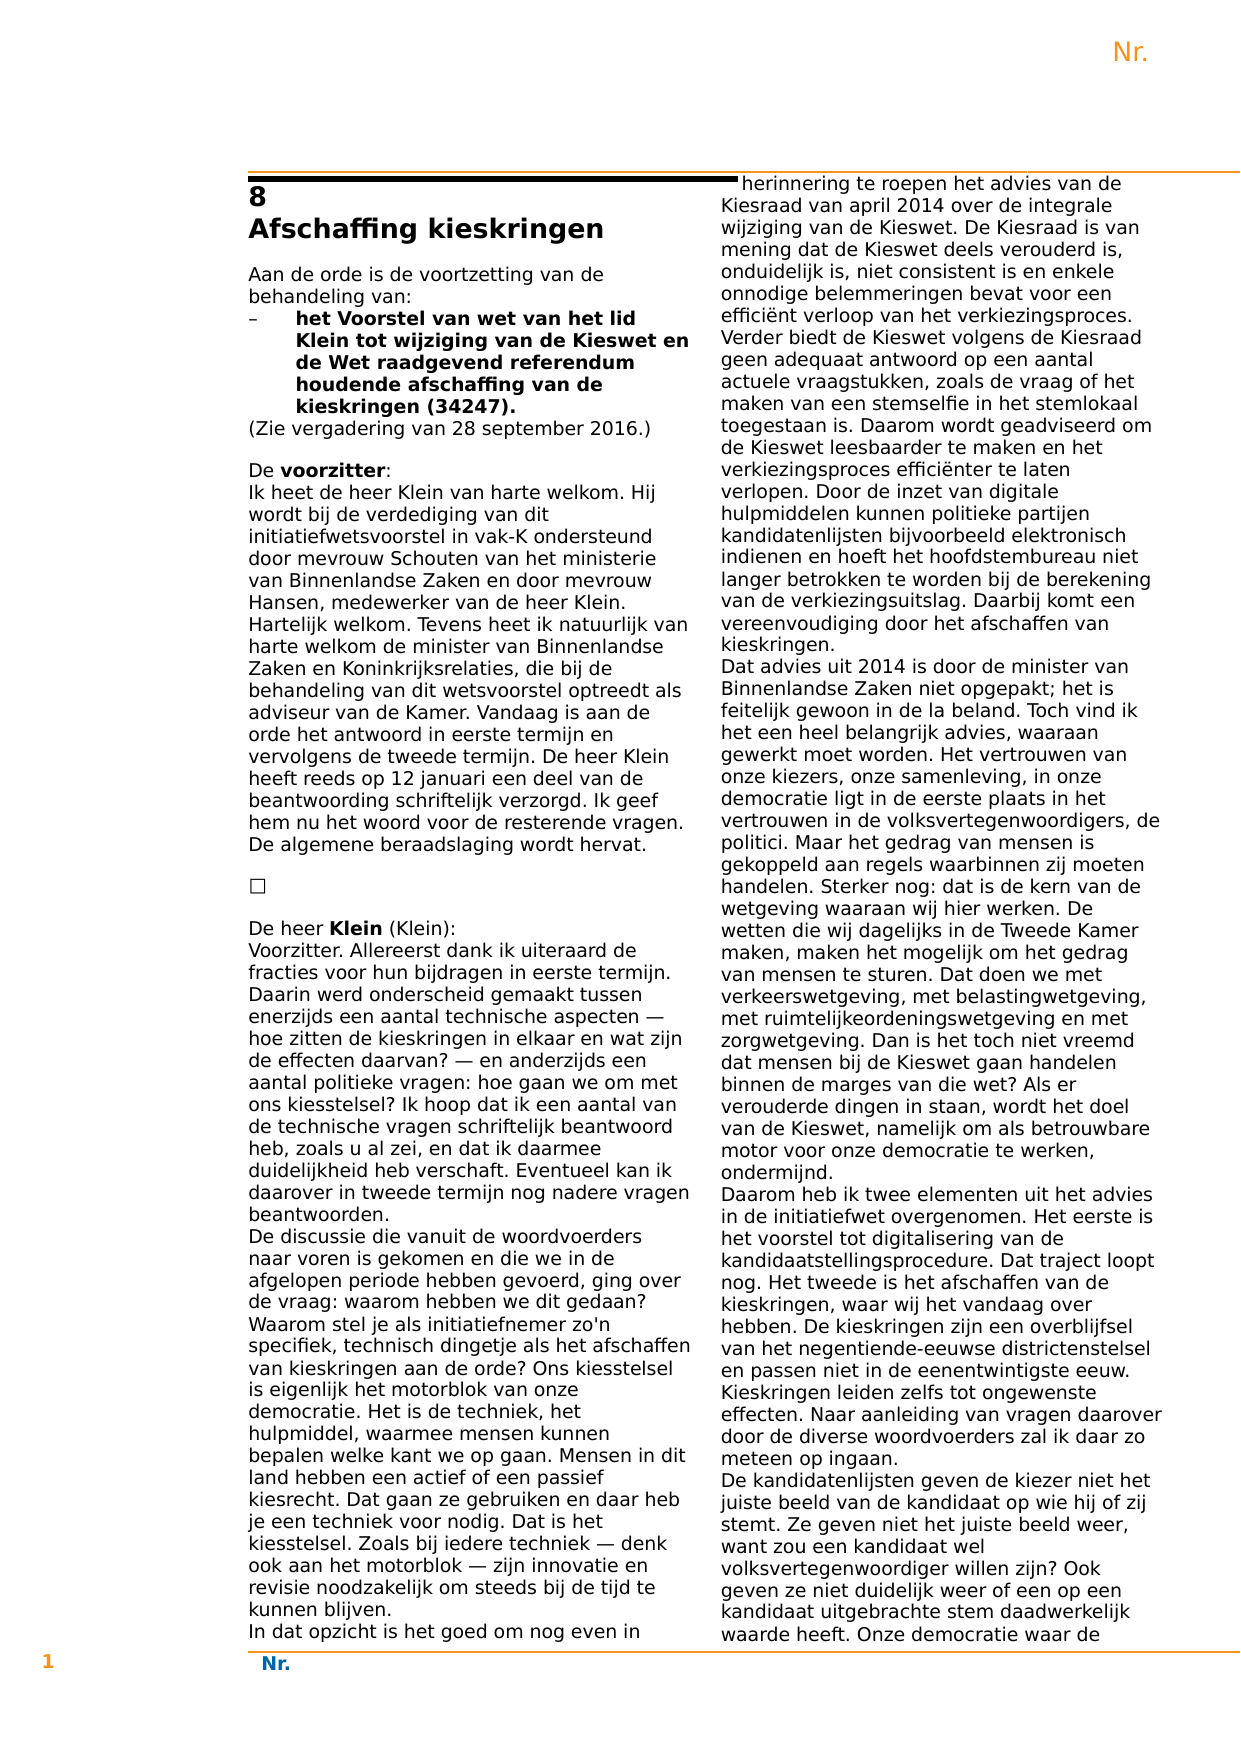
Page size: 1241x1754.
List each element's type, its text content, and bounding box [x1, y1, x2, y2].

text Voorzitter. Allereerst dank ik uiteraard de fracties voor hun bijdragen in eerste termijn. Daarin werd onderscheid gemaakt tussen enerzijds een aantal technische aspecten — hoe zitten de kieskringen in elkaar en wat zijn de effecten daarvan? — en anderzijds een aantal politieke vragen: hoe gaan we om met ons kiesstelsel? Ik hoop dat ik een aantal van de technische vragen schriftelijk beantwoord heb, zoals u al zei, en dat ik daarmee duidelijkheid heb verschaft. Eventueel kan ik daarover in tweede termijn nog nadere vragen beantwoorden. [248, 940, 691, 1226]
text Dat advies uit 2014 is door de minister van Binnenlandse Zaken niet opgepakt; het is feitelijk gewoon in de la beland. Toch vind ik het een heel belangrijk advies, waaraan gewerkt moet worden. Het vertrouwen van onze kiezers, onze samenleving, in onze democratie ligt in de eerste plaats in het vertrouwen in de volksvertegenwoordigers, de politici. Maar het gedrag van mensen is gekoppeld aan regels waarbinnen zij moeten handelen. Sterker nog: dat is de kern van de wetgeving waaraan wij hier werken. De wetten die wij dagelijks in de Tweede Kamer maken, maken het mogelijk om het gedrag van mensen te sturen. Dat doen we met verkeerswetgeving, met belastingwetgeving, met ruimtelijkeordeningswetgeving en met zorgwetgeving. Dan is het toch niet vreemd dat mensen bij de Kieswet gaan handelen binnen de marges van die wet? Als er verouderde dingen in staan, wordt het doel van de Kieswet, namelijk om als betrouwbare motor voor onze democratie te werken, ondermijnd. [721, 656, 1163, 1184]
text De discussie die vanuit de woordvoerders naar voren is gekomen en die we in de afgelopen periode hebben gevoerd, ging over de vraag: waarom hebben we dit gedaan? Waarom stel je als initiatiefnemer zo'n specifiek, technisch dingetje als het afschaffen van kieskringen aan de orde? Ons kiesstelsel is eigenlijk het motorblok van onze democratie. Het is de techniek, het hulpmiddel, waarmee mensen kunnen bepalen welke kant we op gaan. Mensen in dit land hebben een actief of een passief kiesrecht. Dat gaan ze gebruiken en daar heb je een techniek voor nodig. Dat is het kiesstelsel. Zoals bij iedere techniek — denk ook aan het motorblok — zijn innovatie en revisie noodzakelijk om steeds bij de tijd te kunnen blijven. [248, 1226, 691, 1621]
text herinnering te roepen het advies van de Kiesraad van april 2014 over de integrale wijziging van de Kieswet. De Kiesraad is van mening dat de Kieswet deels verouderd is, onduidelijk is, niet consistent is en enkele onnodige belemmeringen bevat voor een efficiënt verloop van het verkiezingsproces. Verder biedt de Kieswet volgens de Kiesraad geen adequaat antwoord op een aantal actuele vraagstukken, zoals de vraag of het maken van een stemselfie in het stemlokaal toegestaan is. Daarom wordt geadviseerd om de Kieswet leesbaarder te maken en het verkiezingsproces efficiënter te laten verlopen. Door de inzet van digitale hulpmiddelen kunnen politieke partijen kandidatenlijsten bijvoorbeeld elektronisch indienen en hoeft het hoofdstembureau niet langer betrokken te worden bij de berekening van de verkiezingsuitslag. Daarbij komt een vereenvoudiging door het afschaffen van kieskringen. [721, 173, 1163, 656]
title 8 Afschaffing kieskringen [248, 182, 691, 244]
text ⬜ [248, 876, 691, 898]
text Ik heet de heer Klein van harte welkom. Hij wordt bij de verdediging van dit initiatiefwetsvoorstel in vak-K ondersteund door mevrouw Schouten van het ministerie van Binnenlandse Zaken en door mevrouw Hansen, medewerker van de heer Klein. Hartelijk welkom. Tevens heet ik natuurlijk van harte welkom de minister van Binnenlandse Zaken en Koninkrijksrelaties, die bij de behandeling van dit wetsvoorstel optreedt als adviseur van de Kamer. Vandaag is aan de orde het antwoord in eerste termijn en vervolgens de tweede termijn. De heer Klein heeft reeds op 12 januari een deel van de beantwoording schriftelijk verzorgd. Ik geef hem nu het woord voor de resterende vragen. [248, 482, 691, 834]
text (Zie vergadering van 28 september 2016.) [248, 418, 691, 440]
text De voorzitter: [248, 460, 691, 482]
text De kandidatenlijsten geven de kiezer niet het juiste beeld van de kandidaat op wie hij of zij stemt. Ze geven niet het juiste beeld weer, want zou een kandidaat wel volksvertegenwoordiger willen zijn? Ook geven ze niet duidelijk weer of een op een kandidaat uitgebrachte stem daadwerkelijk waarde heeft. Onze democratie waar de [721, 1469, 1163, 1645]
text In dat opzicht is het goed om nog even in [248, 1621, 691, 1643]
list het Voorstel van wet van het lid Klein tot wijziging van de Kieswet en de Wet raadgevend referendum houdende afschaffing van de kieskringen (34247). [248, 308, 691, 418]
text De heer Klein (Klein): [248, 918, 691, 940]
text Daarom heb ik twee elementen uit het advies in de initiatiefwet overgenomen. Het eerste is het voorstel tot digitalisering van de kandidaatstellingsprocedure. Dat traject loopt nog. Het tweede is het afschaffen van de kieskringen, waar wij het vandaag over hebben. De kieskringen zijn een overblijfsel van het negentiende-eeuwse districtenstelsel en passen niet in de eenentwintigste eeuw. Kieskringen leiden zelfs tot ongewenste effecten. Naar aanleiding van vragen daarover door de diverse woordvoerders zal ik daar zo meteen op ingaan. [721, 1184, 1163, 1469]
text De algemene beraadslaging wordt hervat. [248, 834, 691, 856]
text Aan de orde is de voortzetting van de behandeling van: [248, 264, 691, 308]
